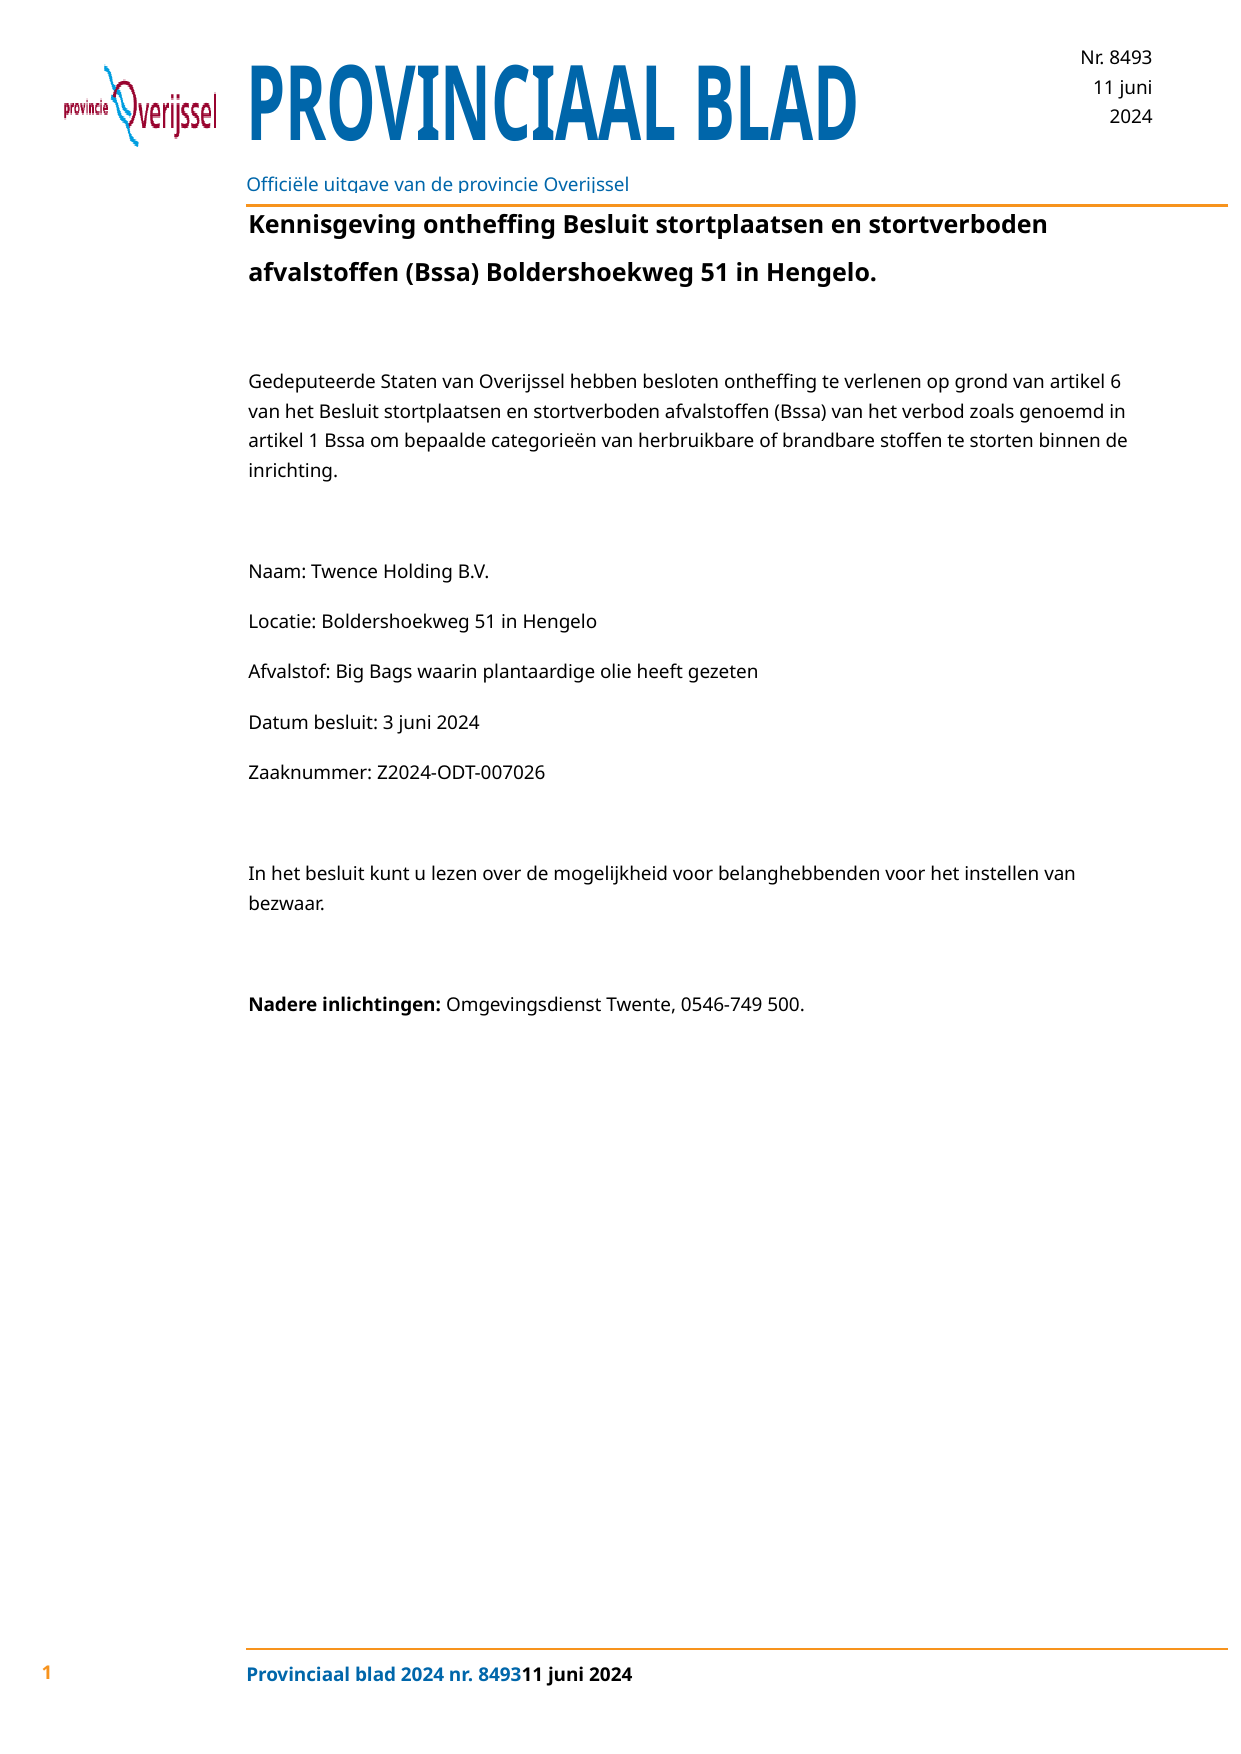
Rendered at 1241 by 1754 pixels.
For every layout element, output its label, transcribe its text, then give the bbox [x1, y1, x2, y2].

text Datum besluit: 3 juni 2024 [248, 709, 1152, 735]
text Afvalstof: Big Bags waarin plantaardige olie heeft gezeten [248, 659, 1152, 684]
text Gedeputeerde Staten van Overijssel hebben besloten ontheffing te verlenen op grond van artikel 6 van het Besluit stortplaatsen en stortverboden afvalstoffen (Bssa) van het verbod zoals genoemd in artikel 1 Bssa om bepaalde categorieën van herbruikbare of brandbare stoffen te storten binnen de inrichting. [248, 368, 1152, 483]
text Naam: Twence Holding B.V. [248, 558, 1152, 584]
picture [41, 47, 231, 172]
text Nadere inlichtingen: Omgevingsdienst Twente, 0546-749 500. [248, 991, 1152, 1017]
text Locatie: Boldershoekweg 51 in Hengelo [248, 608, 1152, 634]
text Zaaknummer: Z2024-ODT-007026 [248, 759, 1152, 785]
text Kennisgeving ontheffing Besluit stortplaatsen en stortverboden afvalstoffen (Bssa) Boldershoekweg 51 in Hengelo. [248, 207, 1152, 288]
text In het besluit kunt u lezen over de mogelijkheid voor belanghebbenden voor het instellen van bezwaar. [248, 860, 1152, 916]
